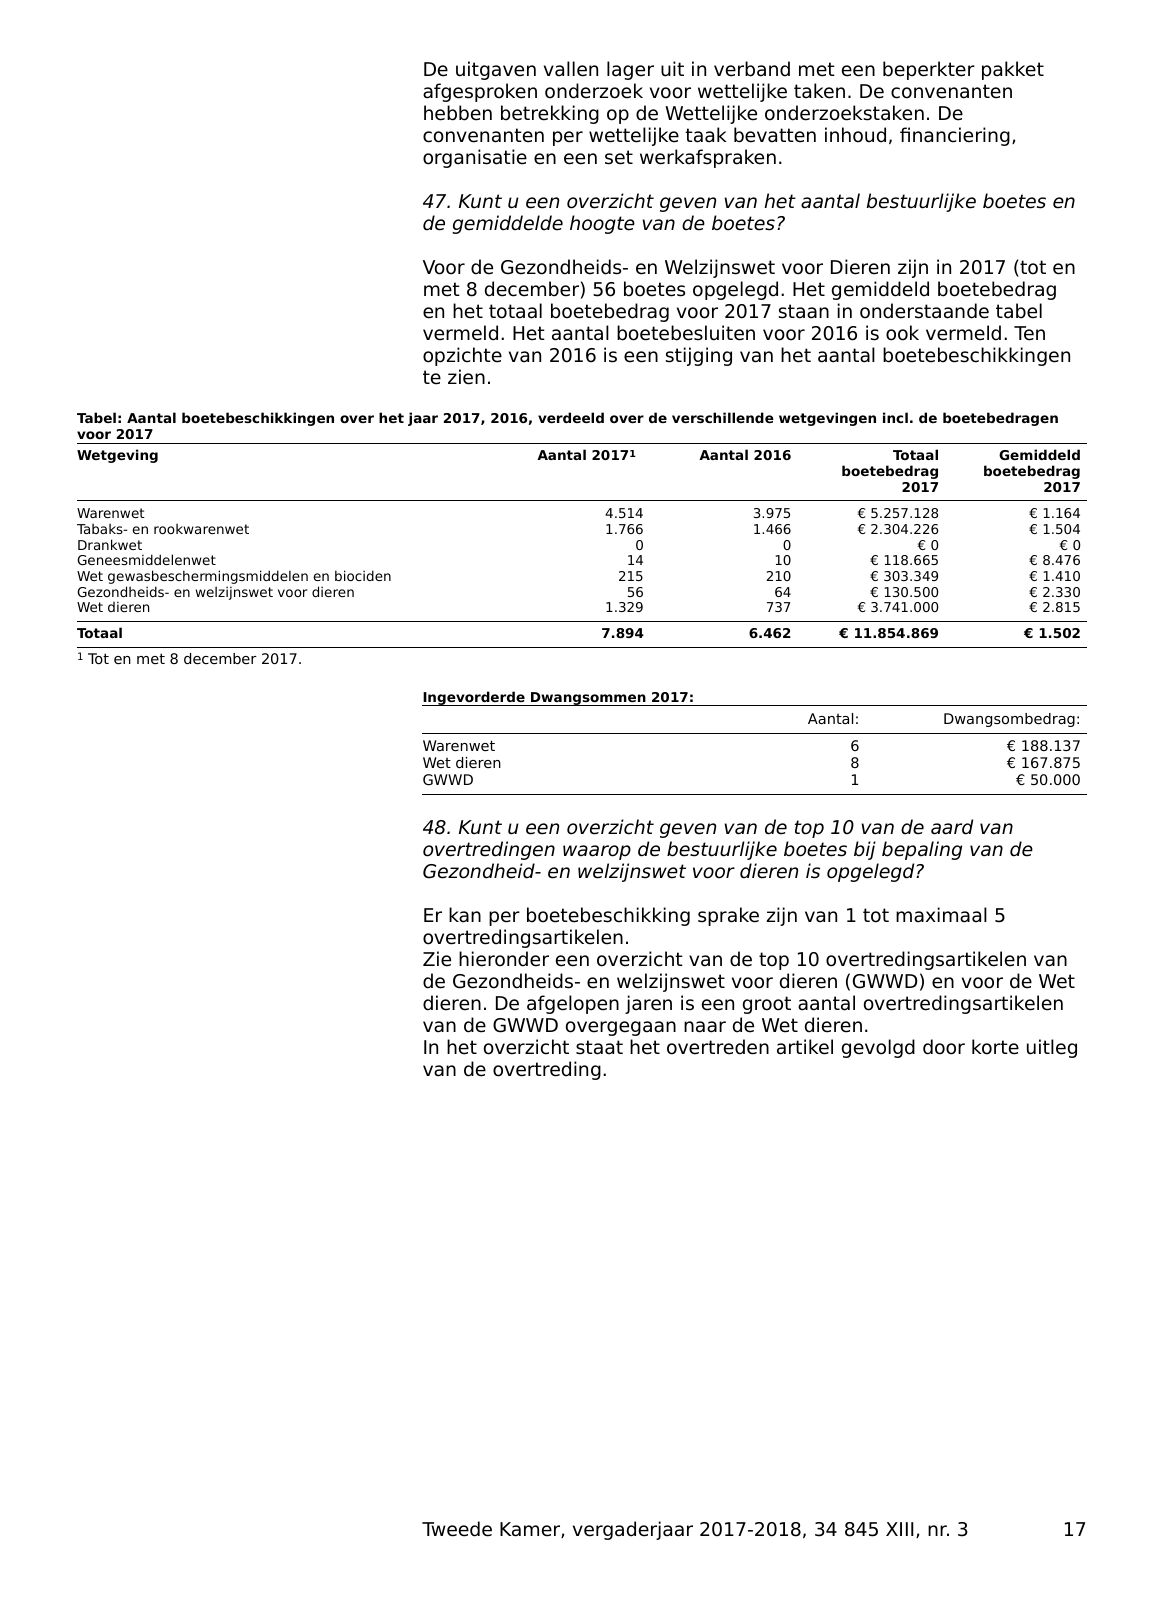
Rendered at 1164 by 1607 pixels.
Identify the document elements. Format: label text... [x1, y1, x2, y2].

table_cell Warenwet [77, 501, 502, 522]
table_cell 14 [502, 553, 649, 569]
table_cell € 303.349 [797, 569, 945, 584]
table_cell € 1.504 [945, 522, 1087, 537]
text Voor de Gezondheids- en Welzijnswet voor Dieren zijn in 2017 (tot en met 8 december) 56 boetes opgelegd. Het gemiddeld boetebedrag en het totaal boetebedrag voor 2017 staan in onderstaande tabel vermeld. Het aantal boetebesluiten voor 2016 is ook vermeld. Ten opzichte van 2016 is een stijging van het aantal boetebeschikkingen te zien. [422, 257, 1087, 389]
table_cell Wet gewasbeschermingsmiddelen en biociden [77, 569, 502, 584]
text De uitgaven vallen lager uit in verband met een beperkter pakket afgesproken onderzoek voor wettelijke taken. De convenanten hebben betrekking op de Wettelijke onderzoekstaken. De convenanten per wettelijke taak bevatten inhoud, financiering, organisatie en een set werkafspraken. [422, 59, 1087, 169]
text In het overzicht staat het overtreden artikel gevolgd door korte uitleg van de overtreding. [422, 1037, 1087, 1081]
table_cell 210 [650, 569, 797, 584]
table_header Tabel: Aantal boetebeschikkingen over het jaar 2017, 2016, verdeeld over de verschillende wetgevingen incl. de boetebedragen voor 2017 [77, 411, 1087, 442]
table_cell [422, 706, 644, 733]
table_cell € 1.502 [945, 622, 1087, 647]
table_cell € 130.500 [797, 585, 945, 600]
table_cell Wetgeving [77, 444, 502, 500]
table_cell € 3.741.000 [797, 600, 945, 621]
table_cell Drankwet [77, 537, 502, 553]
table_header Ingevorderde Dwangsommen 2017: [422, 690, 1087, 705]
table_cell Wet dieren [77, 600, 502, 621]
table_cell € 188.137 [865, 734, 1087, 755]
table_cell Totaal boetebedrag 2017 [797, 444, 945, 500]
table_cell 3.975 [650, 501, 797, 522]
table_cell 6.462 [650, 622, 797, 647]
table_cell Wet dieren [422, 755, 644, 772]
table_cell Geneesmiddelenwet [77, 553, 502, 569]
table_cell Tabaks- en rookwarenwet [77, 522, 502, 537]
table_cell € 0 [797, 537, 945, 553]
table_cell 1.329 [502, 600, 649, 621]
table_cell 1 Tot en met 8 december 2017. [77, 648, 1087, 668]
table_cell 8 [644, 755, 865, 772]
table_cell 1.766 [502, 522, 649, 537]
table_cell 10 [650, 553, 797, 569]
table_cell € 5.257.128 [797, 501, 945, 522]
table_cell Aantal 20171 [502, 444, 649, 500]
table_cell Dwangsombedrag: [865, 706, 1087, 733]
table_cell € 2.815 [945, 600, 1087, 621]
table_cell 6 [644, 734, 865, 755]
table_cell 56 [502, 585, 649, 600]
table_cell 1 [644, 772, 865, 794]
table_cell € 167.875 [865, 755, 1087, 772]
table_cell € 118.665 [797, 553, 945, 569]
text 48. Kunt u een overzicht geven van de top 10 van de aard van overtredingen waarop de bestuurlijke boetes bij bepaling van de Gezondheid- en welzijnswet voor dieren is opgelegd? [422, 817, 1087, 883]
table_cell GWWD [422, 772, 644, 794]
table_cell € 2.330 [945, 585, 1087, 600]
table_cell 0 [650, 537, 797, 553]
table_cell 737 [650, 600, 797, 621]
table_cell Gemiddeld boetebedrag 2017 [945, 444, 1087, 500]
text Zie hieronder een overzicht van de top 10 overtredingsartikelen van de Gezondheids- en welzijnswet voor dieren (GWWD) en voor de Wet dieren. De afgelopen jaren is een groot aantal overtredingsartikelen van de GWWD overgegaan naar de Wet dieren. [422, 949, 1087, 1037]
table_cell Aantal: [644, 706, 865, 733]
table_cell € 0 [945, 537, 1087, 553]
table_cell Aantal 2016 [650, 444, 797, 500]
table_cell € 1.164 [945, 501, 1087, 522]
table_cell € 1.410 [945, 569, 1087, 584]
table_cell 64 [650, 585, 797, 600]
table_cell 1.466 [650, 522, 797, 537]
table_cell 215 [502, 569, 649, 584]
text 47. Kunt u een overzicht geven van het aantal bestuurlijke boetes en de gemiddelde hoogte van de boetes? [422, 191, 1087, 235]
table_cell € 11.854.869 [797, 622, 945, 647]
table_cell 7.894 [502, 622, 649, 647]
table_cell Gezondheids- en welzijnswet voor dieren [77, 585, 502, 600]
table_cell 4.514 [502, 501, 649, 522]
table_cell € 2.304.226 [797, 522, 945, 537]
table_cell Warenwet [422, 734, 644, 755]
table_cell Totaal [77, 622, 502, 647]
text Er kan per boetebeschikking sprake zijn van 1 tot maximaal 5 overtredingsartikelen. [422, 905, 1087, 949]
table_cell € 50.000 [865, 772, 1087, 794]
table_cell 0 [502, 537, 649, 553]
table_cell € 8.476 [945, 553, 1087, 569]
